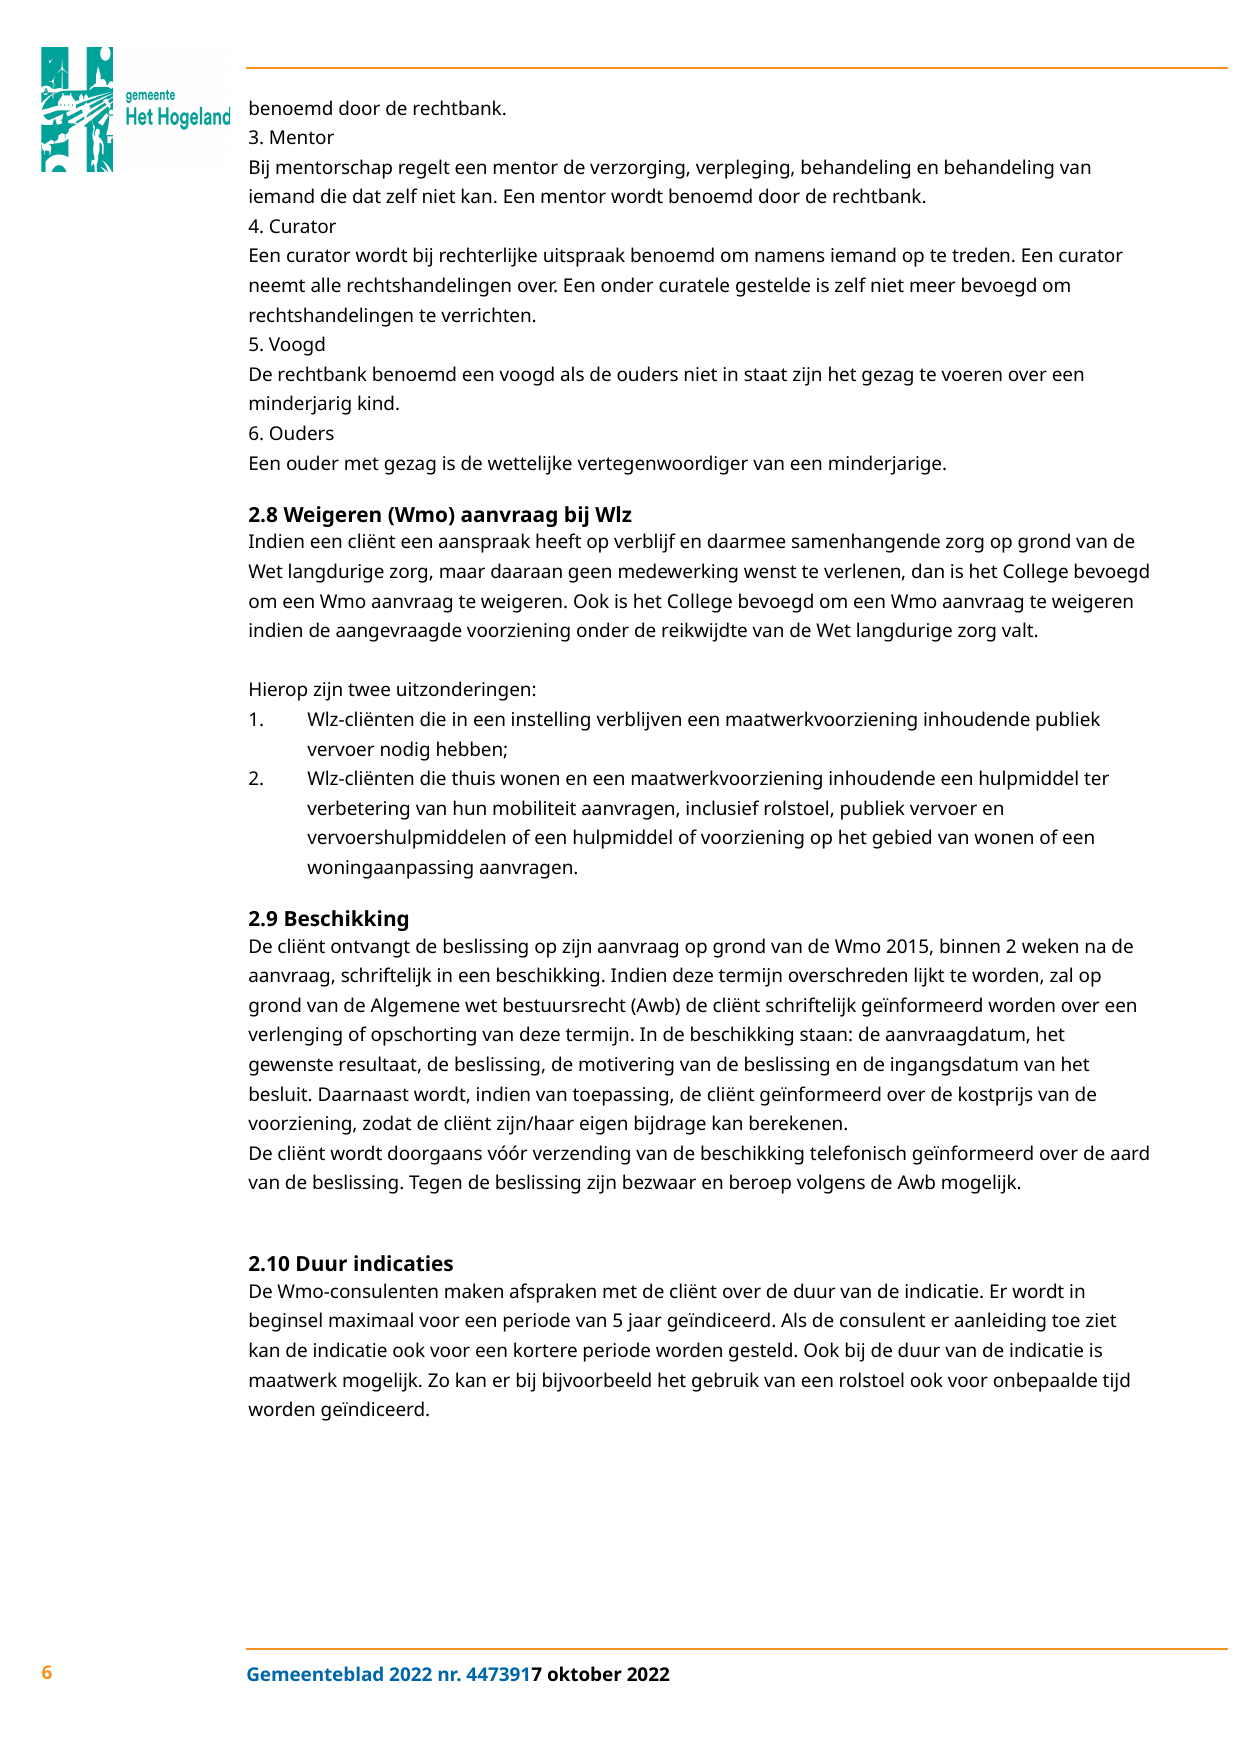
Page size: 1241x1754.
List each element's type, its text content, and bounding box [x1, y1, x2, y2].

text 3. Mentor [248, 124, 1152, 150]
list Wlz-cliënten die thuis wonen en een maatwerkvoorziening inhoudende een hulpmiddel ter verbetering van hun mobiliteit aanvragen, inclusief rolstoel, publiek vervoer en vervoershulpmiddelen of een hulpmiddel of voorziening op het gebied van wonen of een woningaanpassing aanvragen. [248, 765, 1152, 880]
text 2.10 Duur indicaties [248, 1249, 1152, 1278]
text De cliënt wordt doorgaans vóór verzending van de beschikking telefonisch geïnformeerd over de aard van de beslissing. Tegen de beslissing zijn bezwaar en beroep volgens de Awb mogelijk. [248, 1140, 1152, 1195]
text 5. Voogd [248, 331, 1152, 357]
text Een curator wordt bij rechterlijke uitspraak benoemd om namens iemand op te treden. Een curator neemt alle rechtshandelingen over. Een onder curatele gestelde is zelf niet meer bevoegd om rechtshandelingen te verrichten. [248, 243, 1152, 328]
picture [41, 47, 231, 172]
text De rechtbank benoemd een voogd als de ouders niet in staat zijn het gezag te voeren over een minderjarig kind. [248, 361, 1152, 416]
text 2.9 Beschikking [248, 904, 1152, 933]
text Een ouder met gezag is de wettelijke vertegenwoordiger van een minderjarige. [248, 450, 1152, 476]
text benoemd door de rechtbank. [248, 95, 1152, 121]
text 2.8 Weigeren (Wmo) aanvraag bij Wlz [248, 500, 1152, 529]
text Hierop zijn twee uitzonderingen: [248, 677, 1152, 702]
text De Wmo-consulenten maken afspraken met de cliënt over de duur van de indicatie. Er wordt in beginsel maximaal voor een periode van 5 jaar geïndiceerd. Als de consulent er aanleiding toe ziet kan de indicatie ook voor een kortere periode worden gesteld. Ook bij de duur van de indicatie is maatwerk mogelijk. Zo kan er bij bijvoorbeeld het gebruik van een rolstoel ook voor onbepaalde tijd worden geïndiceerd. [248, 1278, 1152, 1422]
list Wlz-cliënten die in een instelling verblijven een maatwerkvoorziening inhoudende publiek vervoer nodig hebben; [248, 706, 1152, 761]
text 4. Curator [248, 213, 1152, 239]
text 6. Ouders [248, 420, 1152, 446]
text De cliënt ontvangt de beslissing op zijn aanvraag op grond van de Wmo 2015, binnen 2 weken na de aanvraag, schriftelijk in een beschikking. Indien deze termijn overschreden lijkt te worden, zal op grond van de Algemene wet bestuursrecht (Awb) de cliënt schriftelijk geïnformeerd worden over een verlenging of opschorting van deze termijn. In de beschikking staan: de aanvraagdatum, het gewenste resultaat, de beslissing, de motivering van de beslissing en de ingangsdatum van het besluit. Daarnaast wordt, indien van toepassing, de cliënt geïnformeerd over de kostprijs van de voorziening, zodat de cliënt zijn/haar eigen bijdrage kan berekenen. [248, 933, 1152, 1136]
text Indien een cliënt een aanspraak heeft op verblijf en daarmee samenhangende zorg op grond van de Wet langdurige zorg, maar daaraan geen medewerking wenst te verlenen, dan is het College bevoegd om een Wmo aanvraag te weigeren. Ook is het College bevoegd om een Wmo aanvraag te weigeren indien de aangevraagde voorziening onder de reikwijdte van de Wet langdurige zorg valt. [248, 529, 1152, 643]
text Bij mentorschap regelt een mentor de verzorging, verpleging, behandeling en behandeling van iemand die dat zelf niet kan. Een mentor wordt benoemd door de rechtbank. [248, 154, 1152, 209]
